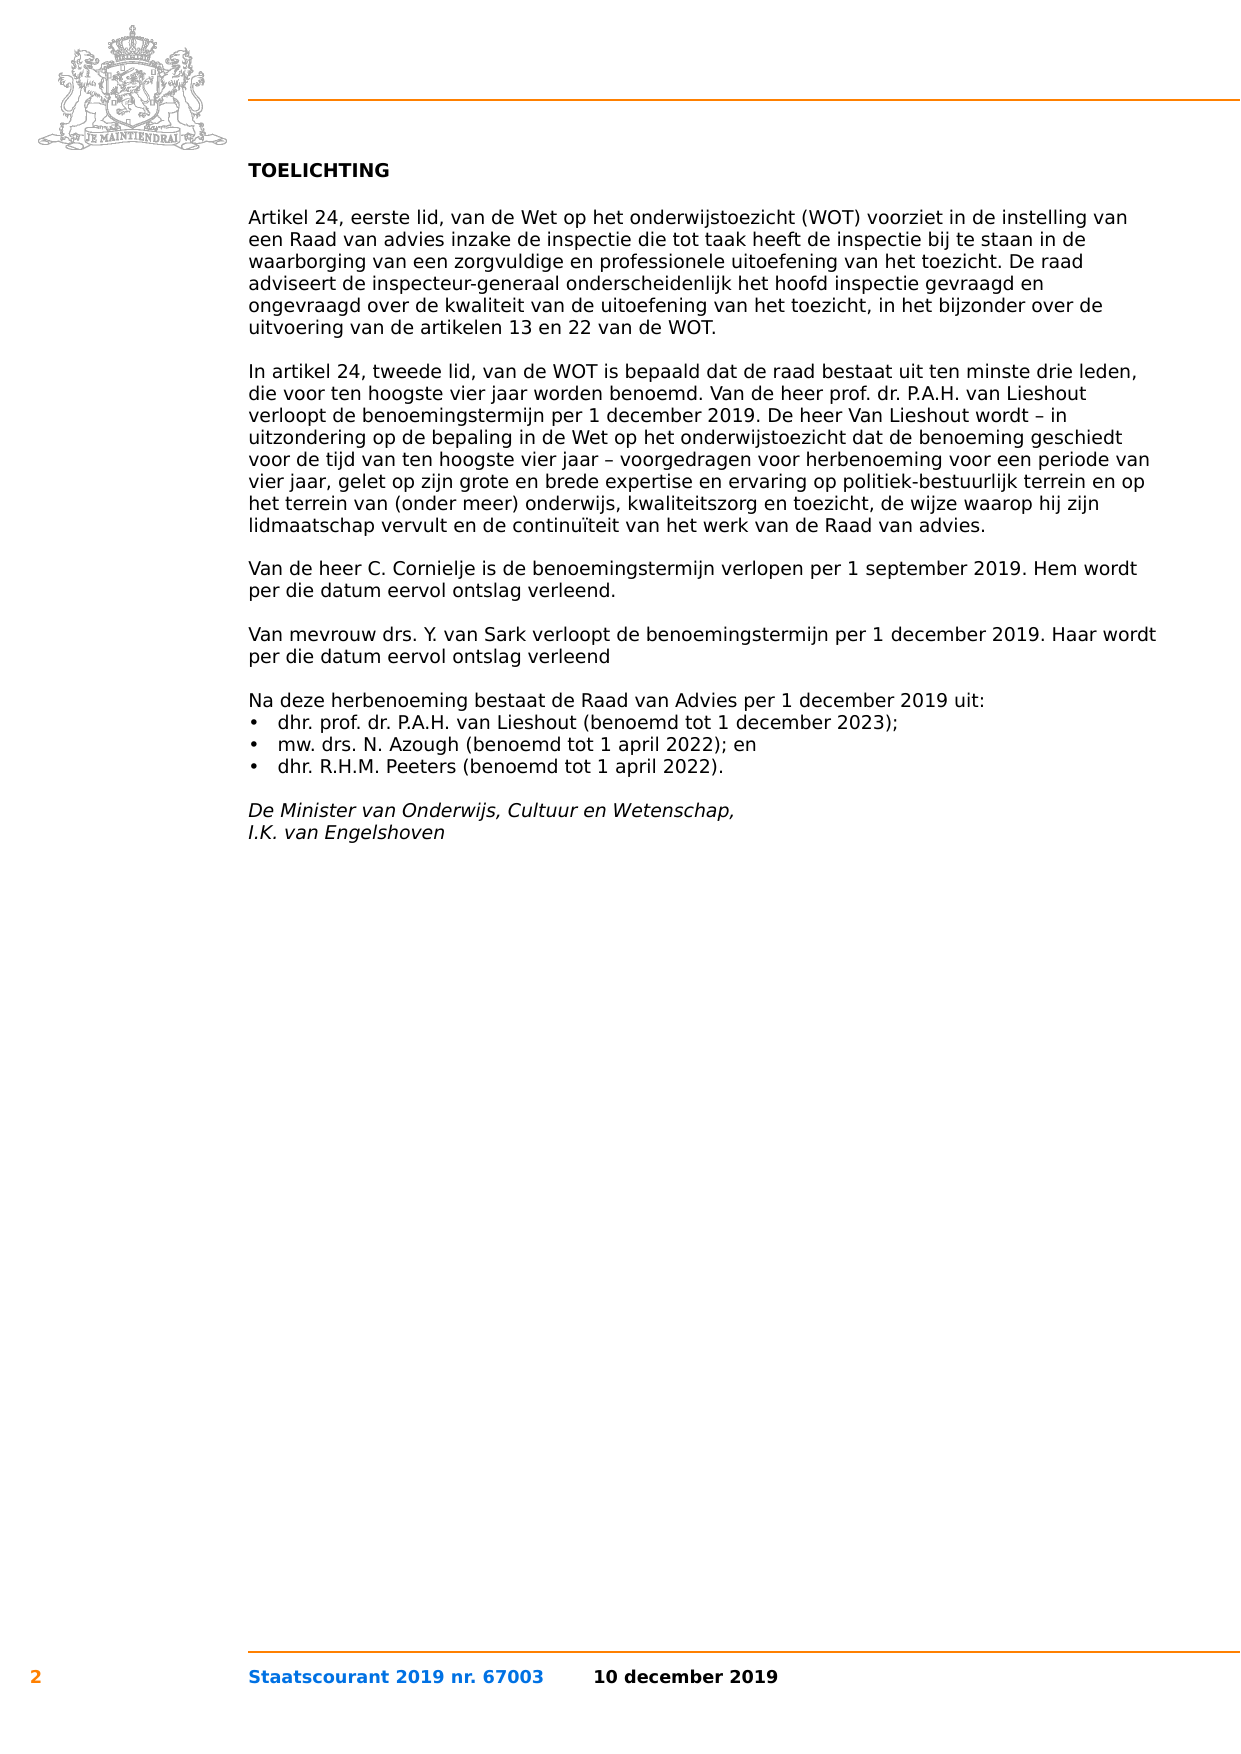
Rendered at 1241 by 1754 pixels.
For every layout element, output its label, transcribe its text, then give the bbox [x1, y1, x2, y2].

text Na deze herbenoeming bestaat de Raad van Advies per 1 december 2019 uit: [248, 690, 1163, 712]
text De Minister van Onderwijs, Cultuur en Wetenschap, I.K. van Engelshoven [248, 800, 1163, 844]
picture [38, 25, 227, 150]
text Artikel 24, eerste lid, van de Wet op het onderwijstoezicht (WOT) voorziet in de instelling van een Raad van advies inzake de inspectie die tot taak heeft de inspectie bij te staan in de waarborging van een zorgvuldige en professionele uitoefening van het toezicht. De raad adviseert de inspecteur-generaal onderscheidenlijk het hoofd inspectie gevraagd en ongevraagd over de kwaliteit van de uitoefening van het toezicht, in het bijzonder over de uitvoering van de artikelen 13 en 22 van de WOT. [248, 207, 1163, 339]
subtitle TOELICHTING [248, 160, 1163, 182]
text In artikel 24, tweede lid, van de WOT is bepaald dat de raad bestaat uit ten minste drie leden, die voor ten hoogste vier jaar worden benoemd. Van de heer prof. dr. P.A.H. van Lieshout verloopt de benoemingstermijn per 1 december 2019. De heer Van Lieshout wordt – in uitzondering op de bepaling in de Wet op het onderwijstoezicht dat de benoeming geschiedt voor de tijd van ten hoogste vier jaar – voorgedragen voor herbenoeming voor een periode van vier jaar, gelet op zijn grote en brede expertise en ervaring op politiek-bestuurlijk terrein en op het terrein van (onder meer) onderwijs, kwaliteitszorg en toezicht, de wijze waarop hij zijn lidmaatschap vervult en de continuïteit van het werk van de Raad van advies. [248, 361, 1163, 536]
text • mw. drs. N. Azough (benoemd tot 1 april 2022); en [248, 734, 1163, 756]
text • dhr. R.H.M. Peeters (benoemd tot 1 april 2022). [248, 756, 1163, 778]
text • dhr. prof. dr. P.A.H. van Lieshout (benoemd tot 1 december 2023); [248, 712, 1163, 734]
text Van mevrouw drs. Y. van Sark verloopt de benoemingstermijn per 1 december 2019. Haar wordt per die datum eervol ontslag verleend [248, 624, 1163, 668]
text Van de heer C. Cornielje is de benoemingstermijn verlopen per 1 september 2019. Hem wordt per die datum eervol ontslag verleend. [248, 558, 1163, 602]
